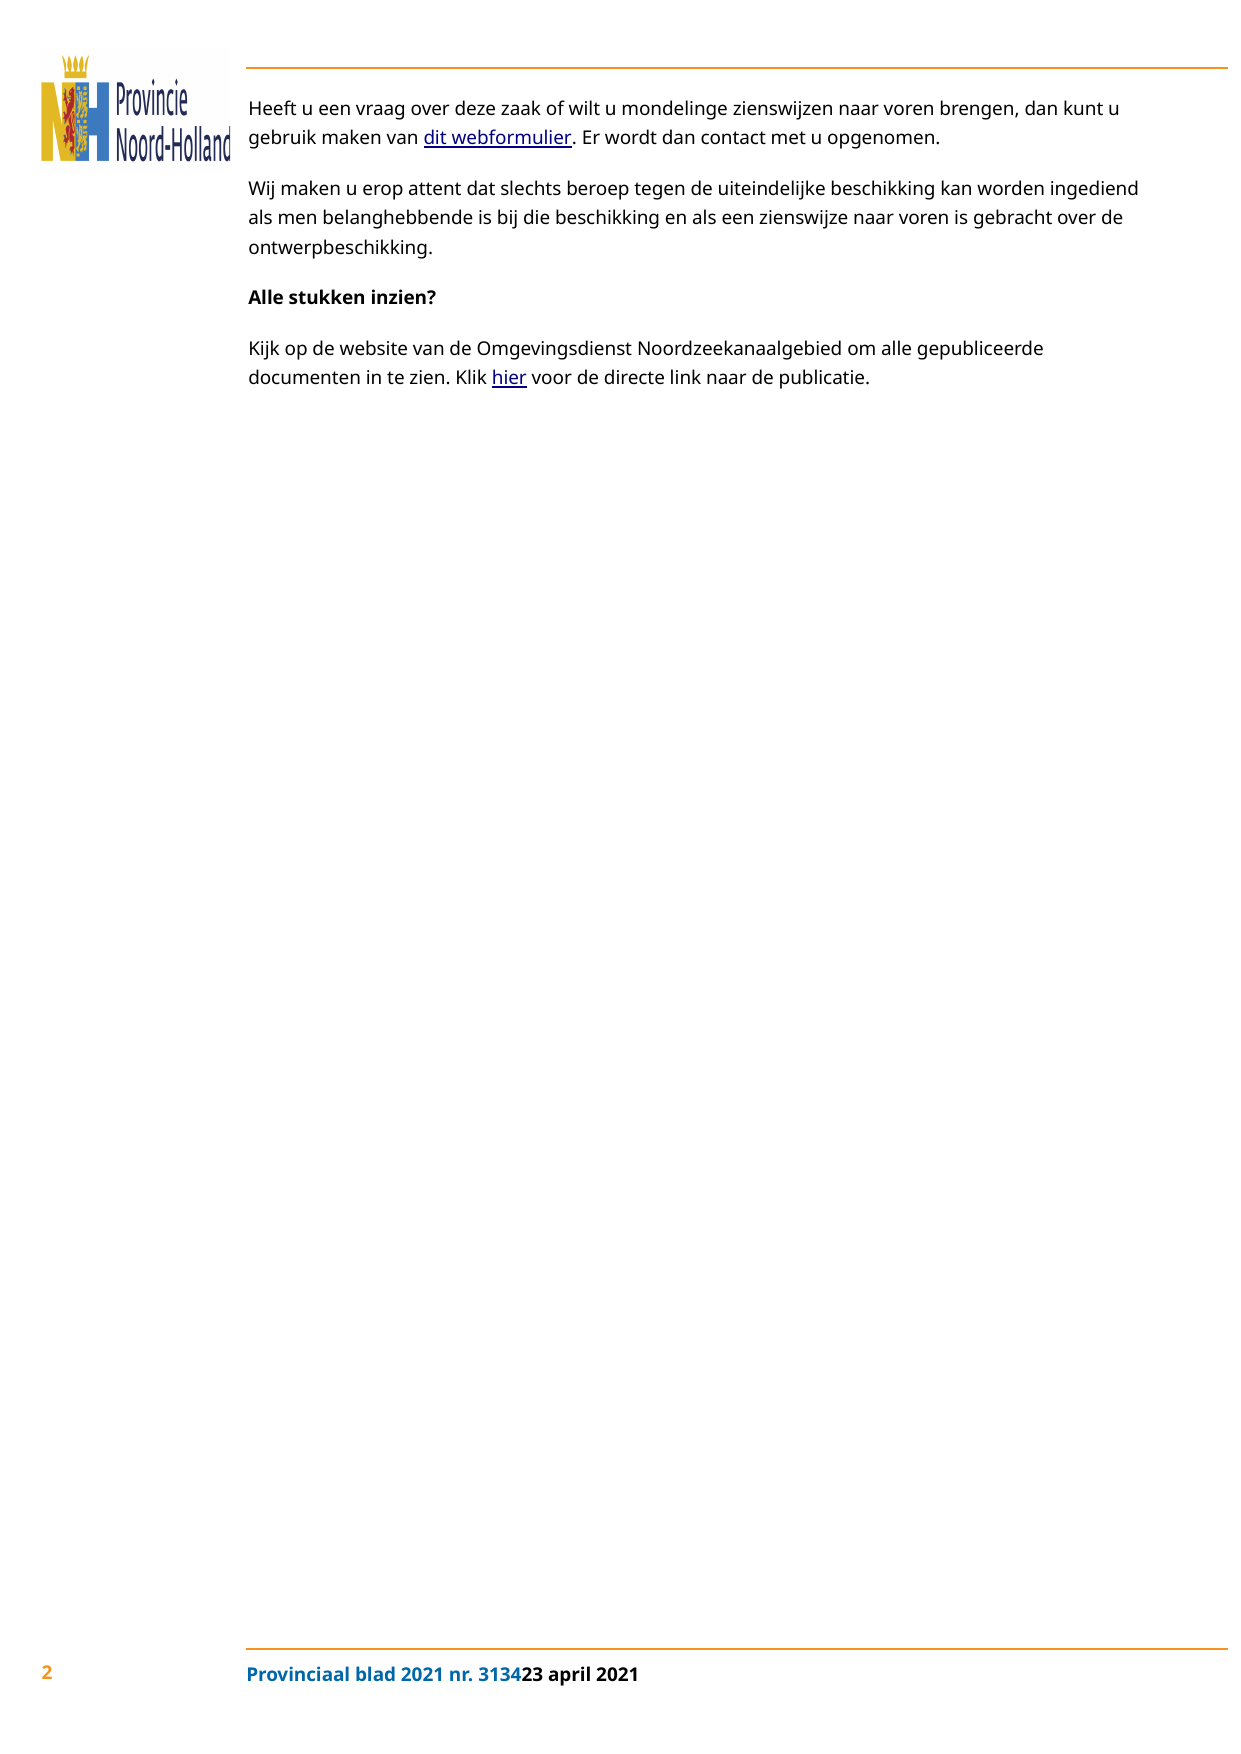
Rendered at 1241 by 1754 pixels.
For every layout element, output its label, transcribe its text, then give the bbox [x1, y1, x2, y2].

text Heeft u een vraag over deze zaak of wilt u mondelinge zienswijzen naar voren brengen, dan kunt u gebruik maken van dit webformulier. Er wordt dan contact met u opgenomen. [248, 95, 1152, 150]
text Wij maken u erop attent dat slechts beroep tegen de uiteindelijke beschikking kan worden ingediend als men belanghebbende is bij die beschikking en als een zienswijze naar voren is gebracht over de ontwerpbeschikking. [248, 175, 1152, 260]
text Alle stukken inzien? [248, 284, 1152, 310]
text Kijk op de website van de Omgevingsdienst Noordzeekanaalgebied om alle gepubliceerde documenten in te zien. Klik hier voor de directe link naar de publicatie. [248, 335, 1152, 390]
picture [41, 47, 231, 172]
